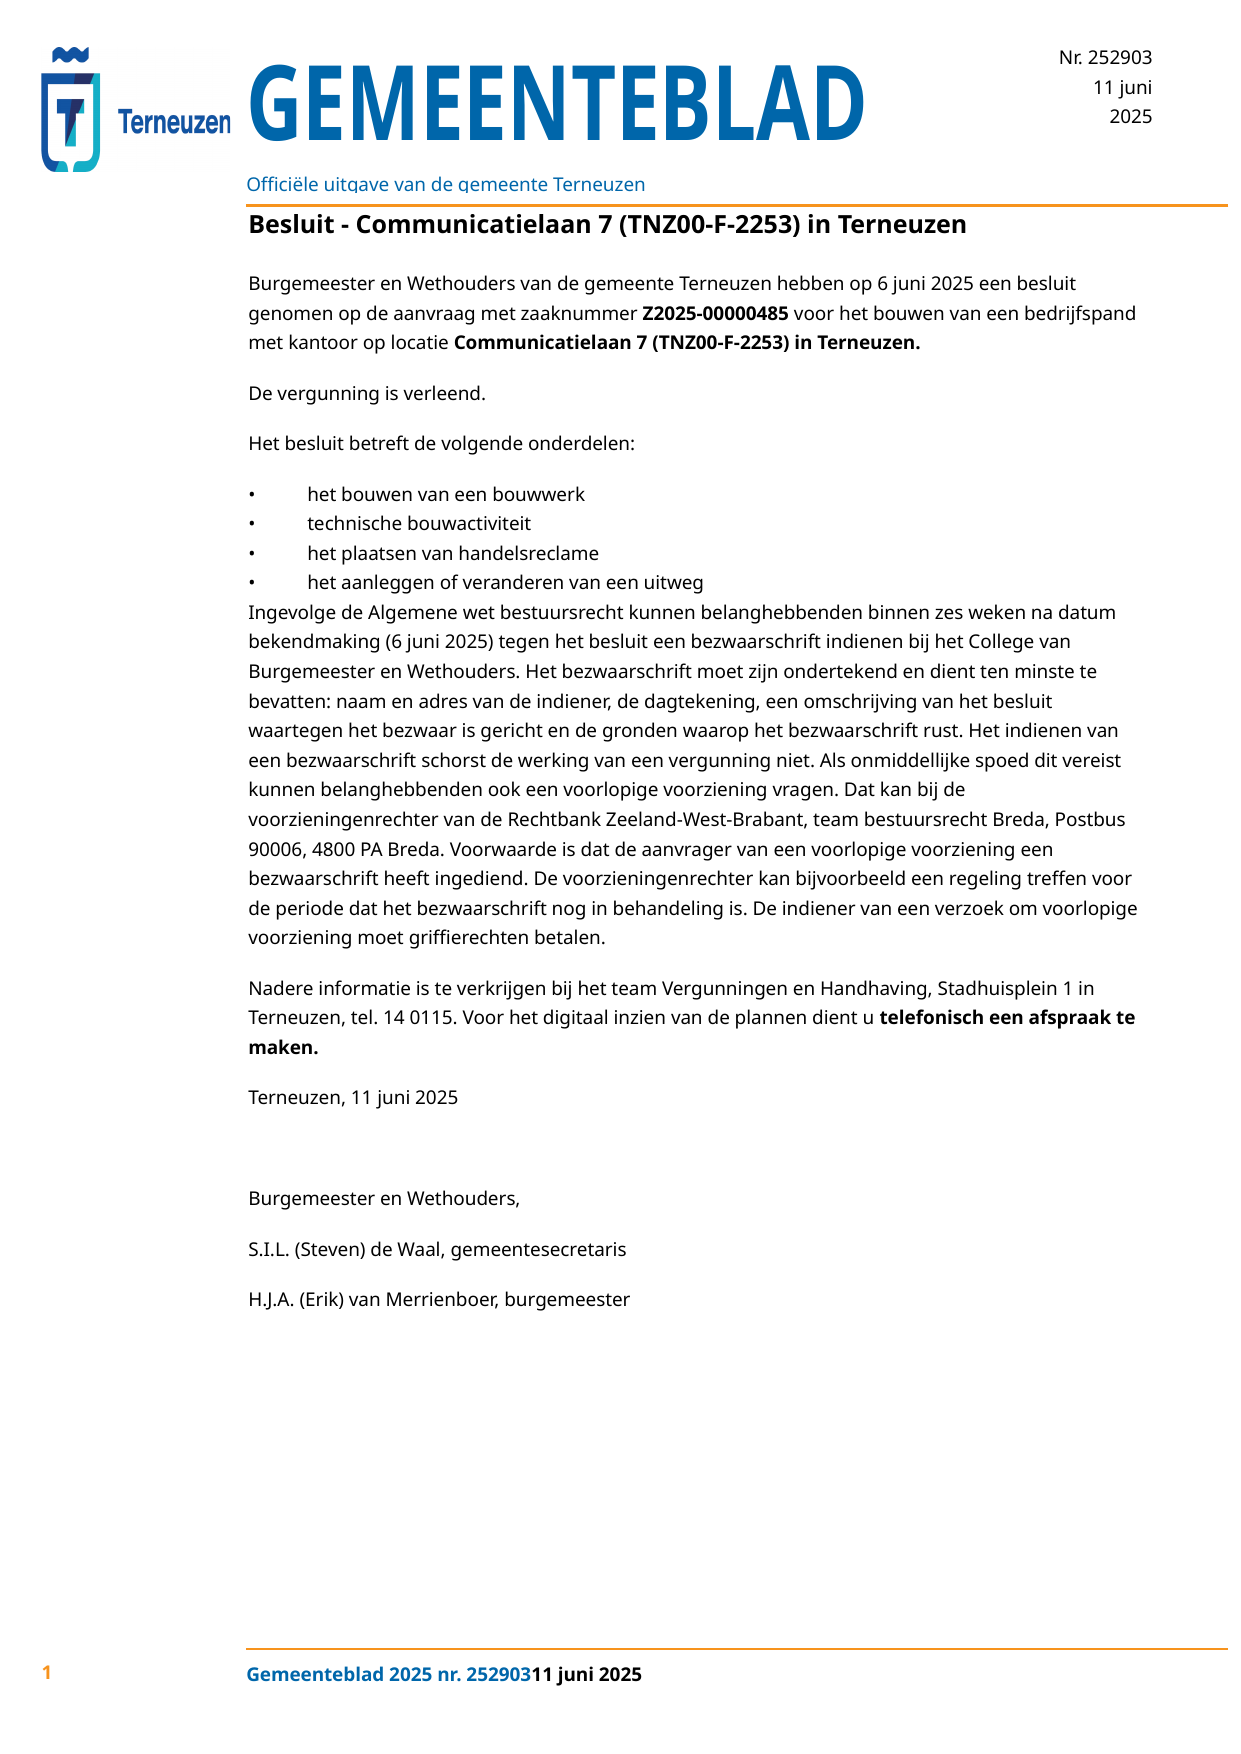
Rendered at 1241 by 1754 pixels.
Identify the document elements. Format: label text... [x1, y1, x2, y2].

text Burgemeester en Wethouders van de gemeente Terneuzen hebben op 6 juni 2025 een besluit genomen op de aanvraag met zaaknummer Z2025-00000485 voor het bouwen van een bedrijfspand met kantoor op locatie Communicatielaan 7 (TNZ00-F-2253) in Terneuzen. [248, 270, 1152, 355]
text Terneuzen, 11 juni 2025 [248, 1084, 1152, 1110]
list technische bouwactiviteit [248, 510, 1152, 536]
text Nadere informatie is te verkrijgen bij het team Vergunningen en Handhaving, Stadhuisplein 1 in Terneuzen, tel. 14 0115. Voor het digitaal inzien van de plannen dient u telefonisch een afspraak te maken. [248, 975, 1152, 1060]
picture [41, 47, 231, 172]
list het bouwen van een bouwwerk [248, 481, 1152, 506]
text H.J.A. (Erik) van Merrienboer, burgemeester [248, 1286, 1152, 1312]
text Burgemeester en Wethouders, [248, 1185, 1152, 1211]
list het plaatsen van handelsreclame [248, 540, 1152, 566]
text Besluit - Communicatielaan 7 (TNZ00-F-2253) in Terneuzen [248, 207, 1152, 241]
text S.I.L. (Steven) de Waal, gemeentesecretaris [248, 1236, 1152, 1261]
text Het besluit betreft de volgende onderdelen: [248, 430, 1152, 456]
text Ingevolge de Algemene wet bestuursrecht kunnen belanghebbenden binnen zes weken na datum bekendmaking (6 juni 2025) tegen het besluit een bezwaarschrift indienen bij het College van Burgemeester en Wethouders. Het bezwaarschrift moet zijn ondertekend en dient ten minste te bevatten: naam en adres van de indiener, de dagtekening, een omschrijving van het besluit waartegen het bezwaar is gericht en de gronden waarop het bezwaarschrift rust. Het indienen van een bezwaarschrift schorst de werking van een vergunning niet. Als onmiddellijke spoed dit vereist kunnen belanghebbenden ook een voorlopige voorziening vragen. Dat kan bij de voorzieningenrechter van de Rechtbank Zeeland-West-Brabant, team bestuursrecht Breda, Postbus 90006, 4800 PA Breda. Voorwaarde is dat de aanvrager van een voorlopige voorziening een bezwaarschrift heeft ingediend. De voorzieningenrechter kan bijvoorbeeld een regeling treffen voor de periode dat het bezwaarschrift nog in behandeling is. De indiener van een verzoek om voorlopige voorziening moet griffierechten betalen. [248, 599, 1152, 950]
list het aanleggen of veranderen van een uitweg [248, 569, 1152, 595]
text De vergunning is verleend. [248, 380, 1152, 406]
